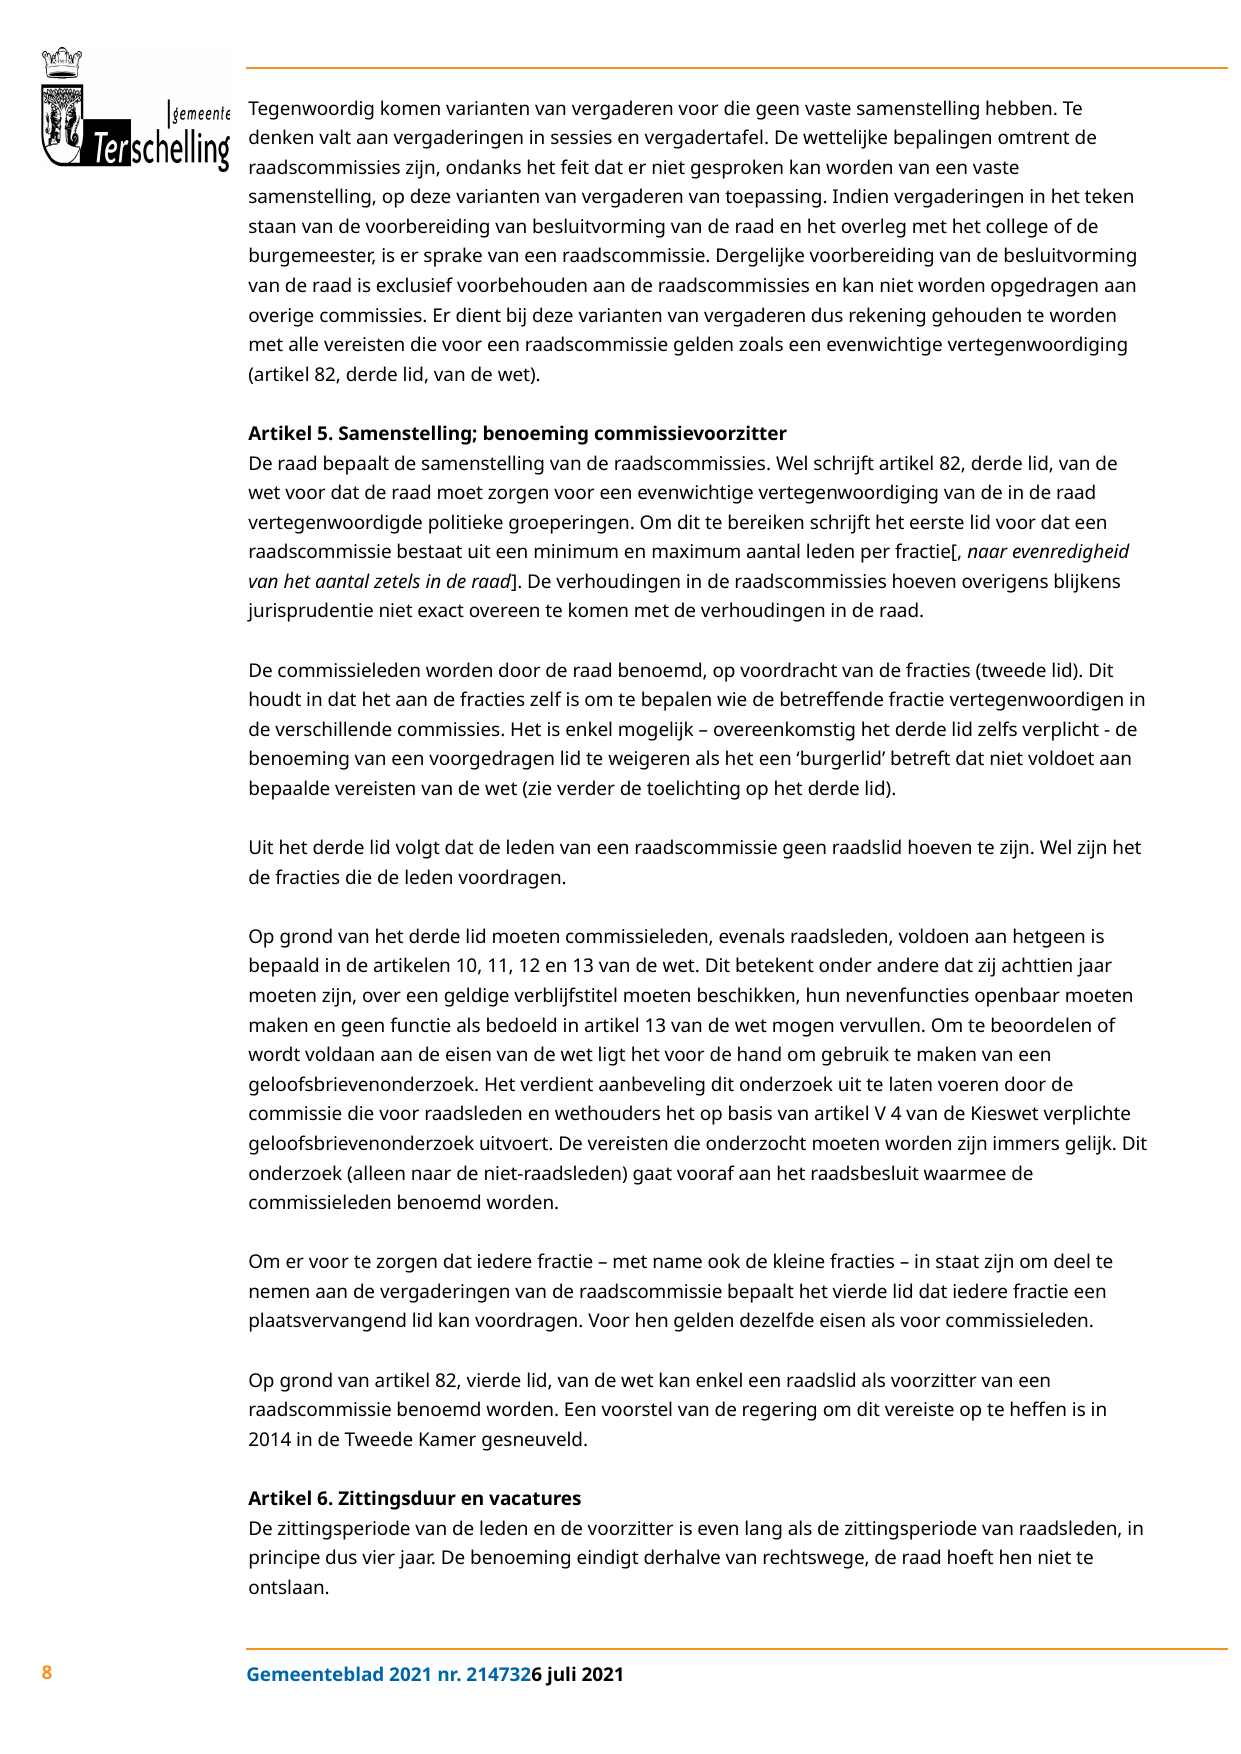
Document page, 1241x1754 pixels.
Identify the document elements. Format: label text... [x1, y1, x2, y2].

picture [41, 47, 231, 172]
text Artikel 5. Samenstelling; benoeming commissievoorzitter [248, 420, 1152, 446]
text Uit het derde lid volgt dat de leden van een raadscommissie geen raadslid hoeven te zijn. Wel zijn het de fracties die de leden voordragen. [248, 834, 1152, 890]
text De raad bepaalt de samenstelling van de raadscommissies. Wel schrijft artikel 82, derde lid, van de wet voor dat de raad moet zorgen voor een evenwichtige vertegenwoordiging van de in de raad vertegenwoordigde politieke groeperingen. Om dit te bereiken schrijft het eerste lid voor dat een raadscommissie bestaat uit een minimum en maximum aantal leden per fractie[, naar evenredigheid van het aantal zetels in de raad]. De verhoudingen in de raadscommissies hoeven overigens blijkens jurisprudentie niet exact overeen te komen met de verhoudingen in de raad. [248, 450, 1152, 623]
text Om er voor te zorgen dat iedere fractie – met name ook de kleine fracties – in staat zijn om deel te nemen aan de vergaderingen van de raadscommissie bepaalt het vierde lid dat iedere fractie een plaatsvervangend lid kan voordragen. Voor hen gelden dezelfde eisen als voor commissieleden. [248, 1248, 1152, 1333]
text Artikel 6. Zittingsduur en vacatures [248, 1485, 1152, 1511]
text Tegenwoordig komen varianten van vergaderen voor die geen vaste samenstelling hebben. Te denken valt aan vergaderingen in sessies en vergadertafel. De wettelijke bepalingen omtrent de raadscommissies zijn, ondanks het feit dat er niet gesproken kan worden van een vaste samenstelling, op deze varianten van vergaderen van toepassing. Indien vergaderingen in het teken staan van de voorbereiding van besluitvorming van de raad en het overleg met het college of de burgemeester, is er sprake van een raadscommissie. Dergelijke voorbereiding van de besluitvorming van de raad is exclusief voorbehouden aan de raadscommissies en kan niet worden opgedragen aan overige commissies. Er dient bij deze varianten van vergaderen dus rekening gehouden te worden met alle vereisten die voor een raadscommissie gelden zoals een evenwichtige vertegenwoordiging (artikel 82, derde lid, van de wet). [248, 95, 1152, 387]
text De commissieleden worden door de raad benoemd, op voordracht van de fracties (tweede lid). Dit houdt in dat het aan de fracties zelf is om te bepalen wie de betreffende fractie vertegenwoordigen in de verschillende commissies. Het is enkel mogelijk – overeenkomstig het derde lid zelfs verplicht - de benoeming van een voorgedragen lid te weigeren als het een ‘burgerlid’ betreft dat niet voldoet aan bepaalde vereisten van de wet (zie verder de toelichting op het derde lid). [248, 657, 1152, 801]
text Op grond van het derde lid moeten commissieleden, evenals raadsleden, voldoen aan hetgeen is bepaald in de artikelen 10, 11, 12 en 13 van de wet. Dit betekent onder andere dat zij achttien jaar moeten zijn, over een geldige verblijfstitel moeten beschikken, hun nevenfuncties openbaar moeten maken en geen functie als bedoeld in artikel 13 van de wet mogen vervullen. Om te beoordelen of wordt voldaan aan de eisen van de wet ligt het voor de hand om gebruik te maken van een geloofsbrievenonderzoek. Het verdient aanbeveling dit onderzoek uit te laten voeren door de commissie die voor raadsleden en wethouders het op basis van artikel V 4 van de Kieswet verplichte geloofsbrievenonderzoek uitvoert. De vereisten die onderzocht moeten worden zijn immers gelijk. Dit onderzoek (alleen naar de niet-raadsleden) gaat vooraf aan het raadsbesluit waarmee de commissieleden benoemd worden. [248, 923, 1152, 1215]
text De zittingsperiode van de leden en de voorzitter is even lang als de zittingsperiode van raadsleden, in principe dus vier jaar. De benoeming eindigt derhalve van rechtswege, de raad hoeft hen niet te ontslaan. [248, 1515, 1152, 1600]
text Op grond van artikel 82, vierde lid, van de wet kan enkel een raadslid als voorzitter van een raadscommissie benoemd worden. Een voorstel van de regering om dit vereiste op te heffen is in 2014 in de Tweede Kamer gesneuveld. [248, 1367, 1152, 1452]
